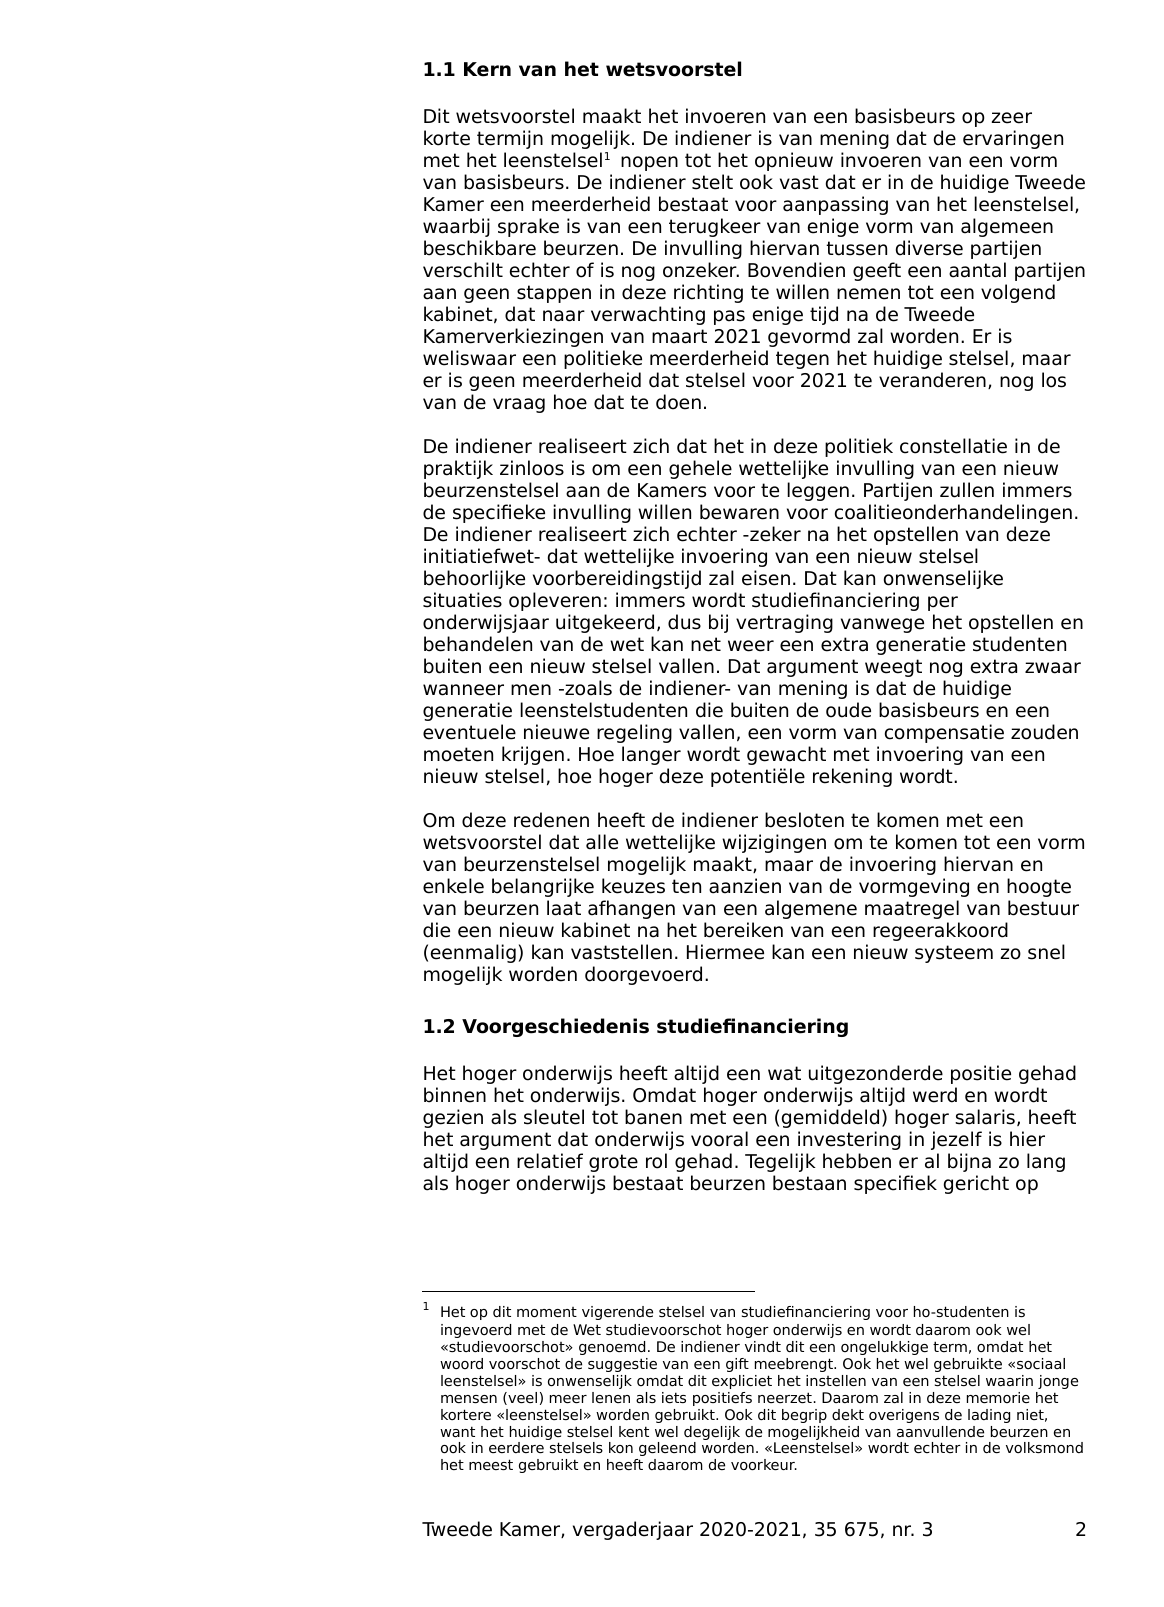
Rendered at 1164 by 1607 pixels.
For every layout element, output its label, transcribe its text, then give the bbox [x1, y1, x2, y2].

text De indiener realiseert zich dat het in deze politiek constellatie in de praktijk zinloos is om een gehele wettelijke invulling van een nieuw beurzenstelsel aan de Kamers voor te leggen. Partijen zullen immers de specifieke invulling willen bewaren voor coalitieonderhandelingen. De indiener realiseert zich echter -zeker na het opstellen van deze initiatiefwet- dat wettelijke invoering van een nieuw stelsel behoorlijke voorbereidingstijd zal eisen. Dat kan onwenselijke situaties opleveren: immers wordt studiefinanciering per onderwijsjaar uitgekeerd, dus bij vertraging vanwege het opstellen en behandelen van de wet kan net weer een extra generatie studenten buiten een nieuw stelsel vallen. Dat argument weegt nog extra zwaar wanneer men -zoals de indiener- van mening is dat de huidige generatie leenstelstudenten die buiten de oude basisbeurs en een eventuele nieuwe regeling vallen, een vorm van compensatie zouden moeten krijgen. Hoe langer wordt gewacht met invoering van een nieuw stelsel, hoe hoger deze potentiële rekening wordt. [422, 436, 1087, 788]
subtitle 1.1 Kern van het wetsvoorstel [422, 59, 1087, 81]
text Het op dit moment vigerende stelsel van studiefinanciering voor ho-studenten is ingevoerd met de Wet studievoorschot hoger onderwijs en wordt daarom ook wel «studievoorschot» genoemd. De indiener vindt dit een ongelukkige term, omdat het woord voorschot de suggestie van een gift meebrengt. Ook het wel gebruikte «sociaal leenstelsel» is onwenselijk omdat dit expliciet het instellen van een stelsel waarin jonge mensen (veel) meer lenen als iets positiefs neerzet. Daarom zal in deze memorie het kortere «leenstelsel» worden gebruikt. Ook dit begrip dekt overigens de lading niet, want het huidige stelsel kent wel degelijk de mogelijkheid van aanvullende beurzen en ook in eerdere stelsels kon geleend worden. «Leenstelsel» wordt echter in de volksmond het meest gebruikt en heeft daarom de voorkeur. [422, 1300, 1087, 1474]
text Dit wetsvoorstel maakt het invoeren van een basisbeurs op zeer korte termijn mogelijk. De indiener is van mening dat de ervaringen met het leenstelsel nopen tot het opnieuw invoeren van een vorm van basisbeurs. De indiener stelt ook vast dat er in de huidige Tweede Kamer een meerderheid bestaat voor aanpassing van het leenstelsel, waarbij sprake is van een terugkeer van enige vorm van algemeen beschikbare beurzen. De invulling hiervan tussen diverse partijen verschilt echter of is nog onzeker. Bovendien geeft een aantal partijen aan geen stappen in deze richting te willen nemen tot een volgend kabinet, dat naar verwachting pas enige tijd na de Tweede Kamerverkiezingen van maart 2021 gevormd zal worden. Er is weliswaar een politieke meerderheid tegen het huidige stelsel, maar er is geen meerderheid dat stelsel voor 2021 te veranderen, nog los van de vraag hoe dat te doen. [422, 106, 1087, 414]
text Om deze redenen heeft de indiener besloten te komen met een wetsvoorstel dat alle wettelijke wijzigingen om te komen tot een vorm van beurzenstelsel mogelijk maakt, maar de invoering hiervan en enkele belangrijke keuzes ten aanzien van de vormgeving en hoogte van beurzen laat afhangen van een algemene maatregel van bestuur die een nieuw kabinet na het bereiken van een regeerakkoord (eenmalig) kan vaststellen. Hiermee kan een nieuw systeem zo snel mogelijk worden doorgevoerd. [422, 810, 1087, 986]
text Het hoger onderwijs heeft altijd een wat uitgezonderde positie gehad binnen het onderwijs. Omdat hoger onderwijs altijd werd en wordt gezien als sleutel tot banen met een (gemiddeld) hoger salaris, heeft het argument dat onderwijs vooral een investering in jezelf is hier altijd een relatief grote rol gehad. Tegelijk hebben er al bijna zo lang als hoger onderwijs bestaat beurzen bestaan specifiek gericht op [422, 1063, 1087, 1194]
subtitle 1.2 Voorgeschiedenis studiefinanciering [422, 1016, 1087, 1038]
